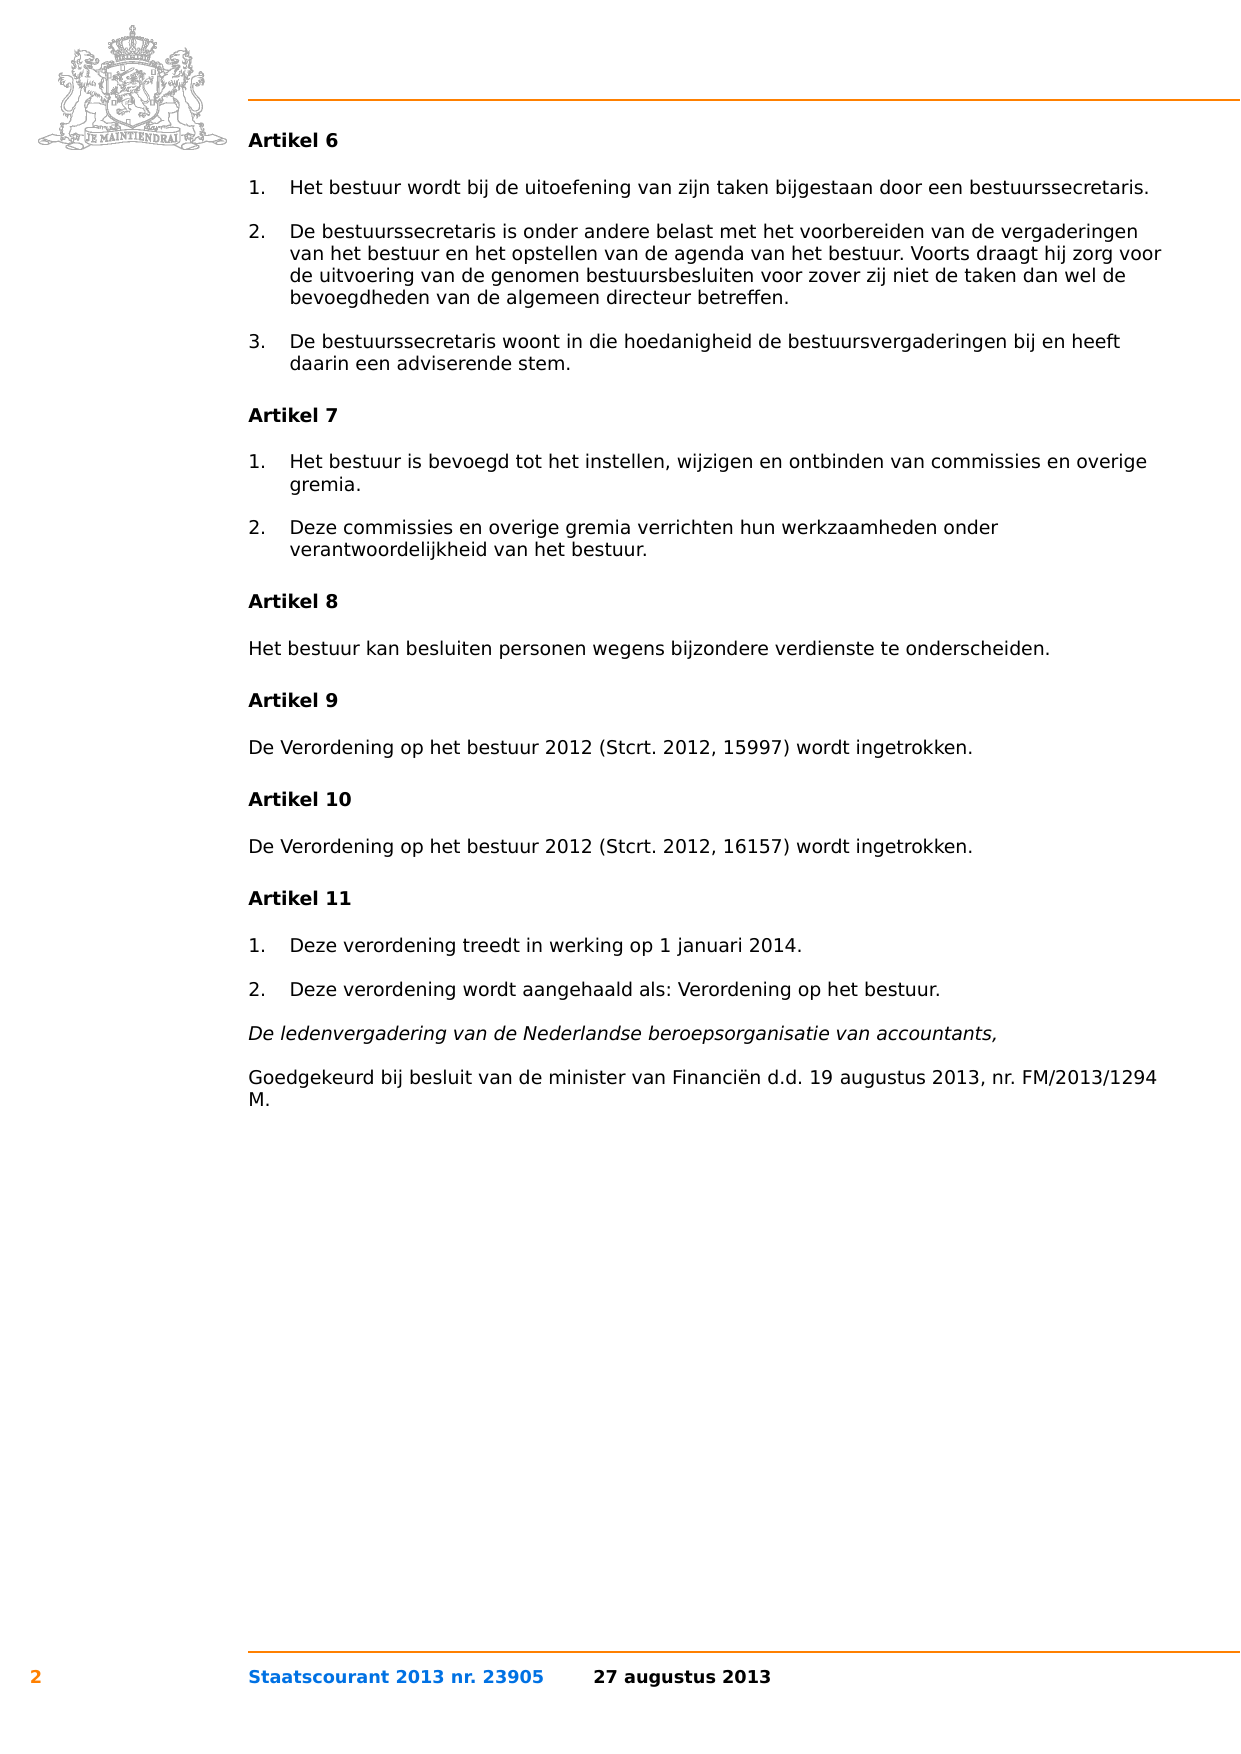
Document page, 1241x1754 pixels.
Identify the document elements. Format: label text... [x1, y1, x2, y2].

picture [38, 25, 227, 150]
text 2. Deze verordening wordt aangehaald als: Verordening op het bestuur. [248, 979, 1163, 1001]
subtitle Artikel 6 [248, 130, 1163, 152]
text De Verordening op het bestuur 2012 (Stcrt. 2012, 16157) wordt ingetrokken. [248, 836, 1163, 858]
text 3. De bestuurssecretaris woont in die hoedanigheid de bestuursvergaderingen bij en heeft daarin een adviserende stem. [248, 331, 1163, 374]
text 2. De bestuurssecretaris is onder andere belast met het voorbereiden van de vergaderingen van het bestuur en het opstellen van de agenda van het bestuur. Voorts draagt hij zorg voor de uitvoering van de genomen bestuursbesluiten voor zover zij niet de taken dan wel de bevoegdheden van de algemeen directeur betreffen. [248, 221, 1163, 309]
subtitle Artikel 8 [248, 591, 1163, 613]
text 1. Het bestuur is bevoegd tot het instellen, wijzigen en ontbinden van commissies en overige gremia. [248, 451, 1163, 495]
subtitle Artikel 10 [248, 789, 1163, 811]
text 1. Het bestuur wordt bij de uitoefening van zijn taken bijgestaan door een bestuurssecretaris. [248, 177, 1163, 199]
text De ledenvergadering van de Nederlandse beroepsorganisatie van accountants, [248, 1023, 1163, 1045]
subtitle Artikel 7 [248, 404, 1163, 426]
text De Verordening op het bestuur 2012 (Stcrt. 2012, 15997) wordt ingetrokken. [248, 737, 1163, 759]
text 2. Deze commissies en overige gremia verrichten hun werkzaamheden onder verantwoordelijkheid van het bestuur. [248, 517, 1163, 561]
text 1. Deze verordening treedt in werking op 1 januari 2014. [248, 935, 1163, 957]
subtitle Artikel 9 [248, 690, 1163, 712]
text Goedgekeurd bij besluit van de minister van Financiën d.d. 19 augustus 2013, nr. FM/2013/1294 M. [248, 1067, 1163, 1111]
text Het bestuur kan besluiten personen wegens bijzondere verdienste te onderscheiden. [248, 638, 1163, 660]
subtitle Artikel 11 [248, 888, 1163, 910]
